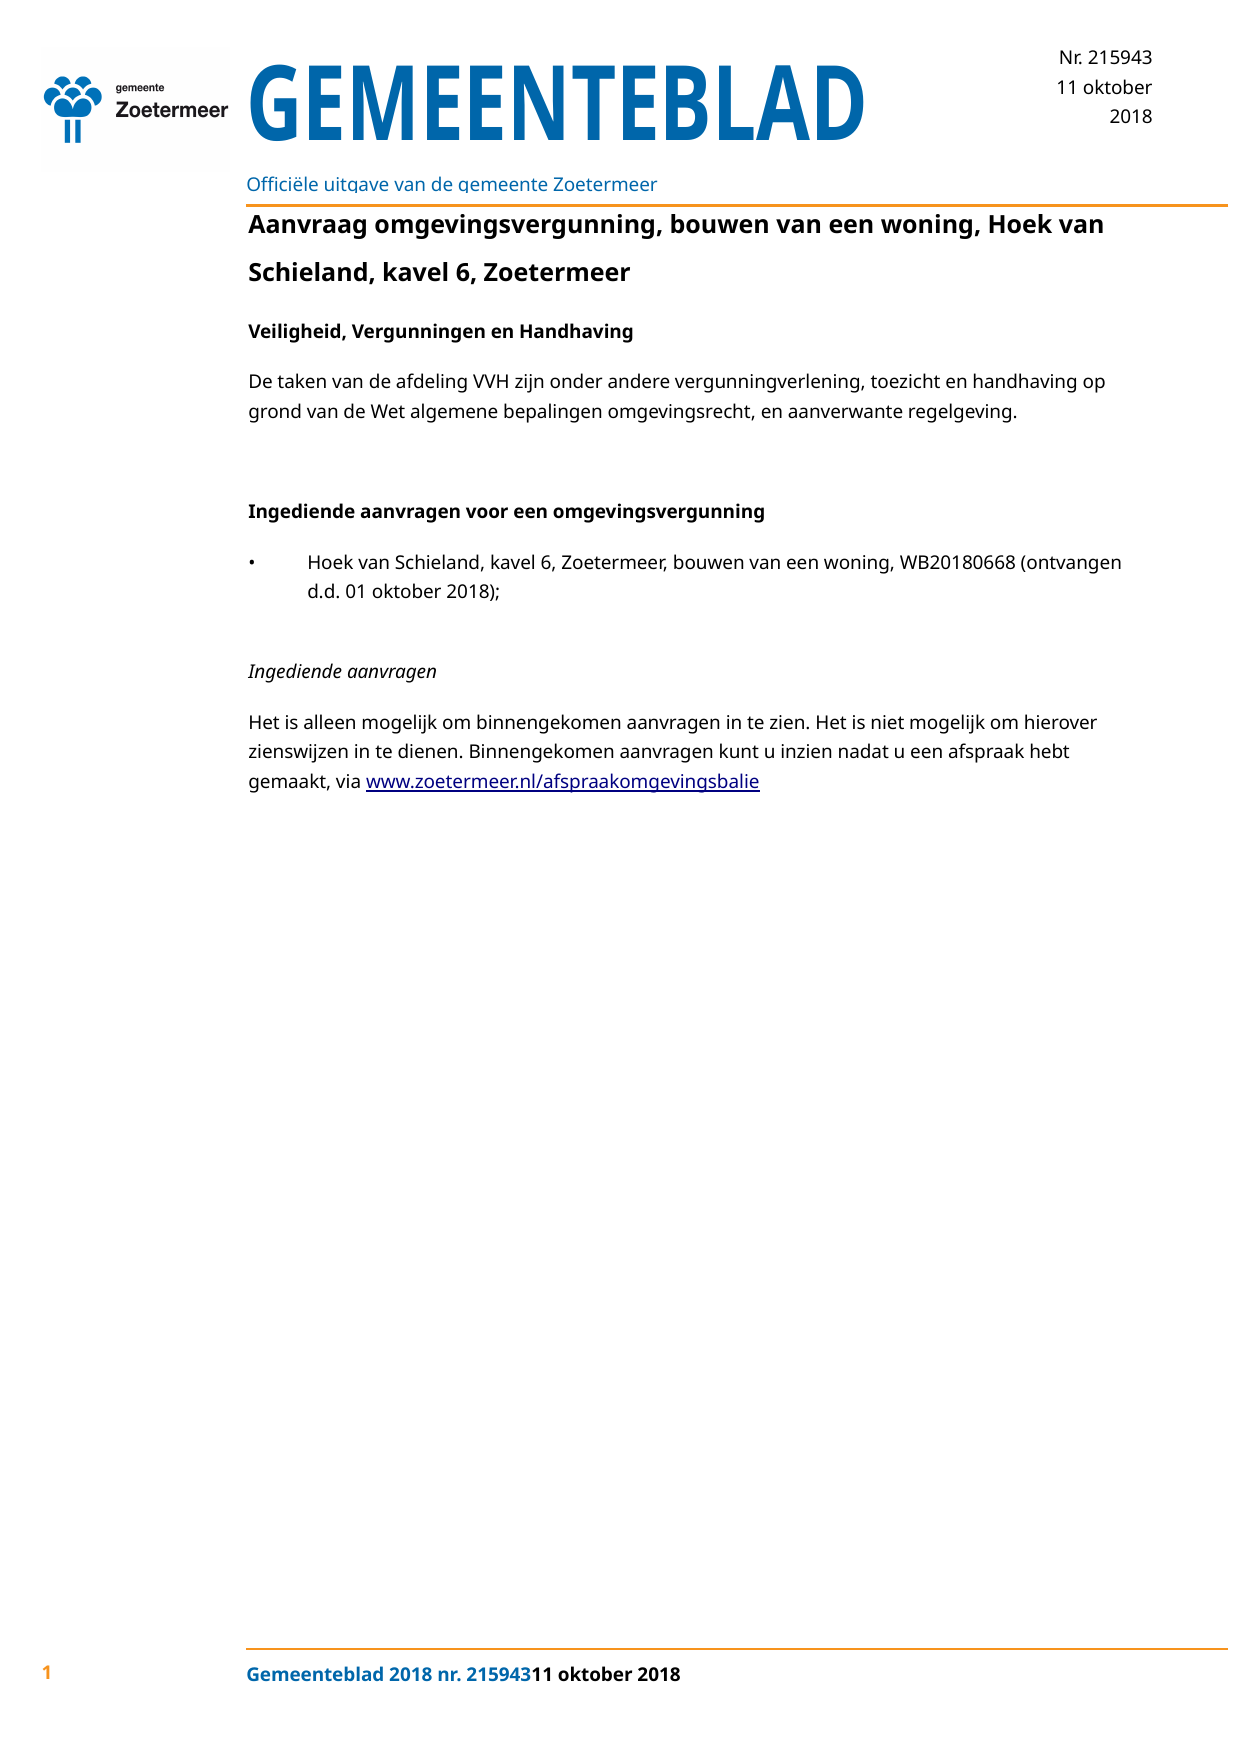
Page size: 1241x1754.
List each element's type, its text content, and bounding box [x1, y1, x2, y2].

text Het is alleen mogelijk om binnengekomen aanvragen in te zien. Het is niet mogelijk om hierover zienswijzen in te dienen. Binnengekomen aanvragen kunt u inzien nadat u een afspraak hebt gemaakt, via www.zoetermeer.nl/afspraakomgevingsbalie [248, 709, 1152, 794]
text Ingediende aanvragen voor een omgevingsvergunning [248, 499, 1152, 524]
list Hoek van Schieland, kavel 6, Zoetermeer, bouwen van een woning, WB20180668 (ontvangen d.d. 01 oktober 2018); [248, 549, 1152, 604]
text Aanvraag omgevingsvergunning, bouwen van een woning, Hoek van Schieland, kavel 6, Zoetermeer [248, 207, 1152, 288]
text Veiligheid, Vergunningen en Handhaving [248, 318, 1152, 344]
text Ingediende aanvragen [248, 659, 1152, 684]
text De taken van de afdeling VVH zijn onder andere vergunningverlening, toezicht en handhaving op grond van de Wet algemene bepalingen omgevingsrecht, en aanverwante regelgeving. [248, 368, 1152, 424]
picture [41, 47, 231, 172]
